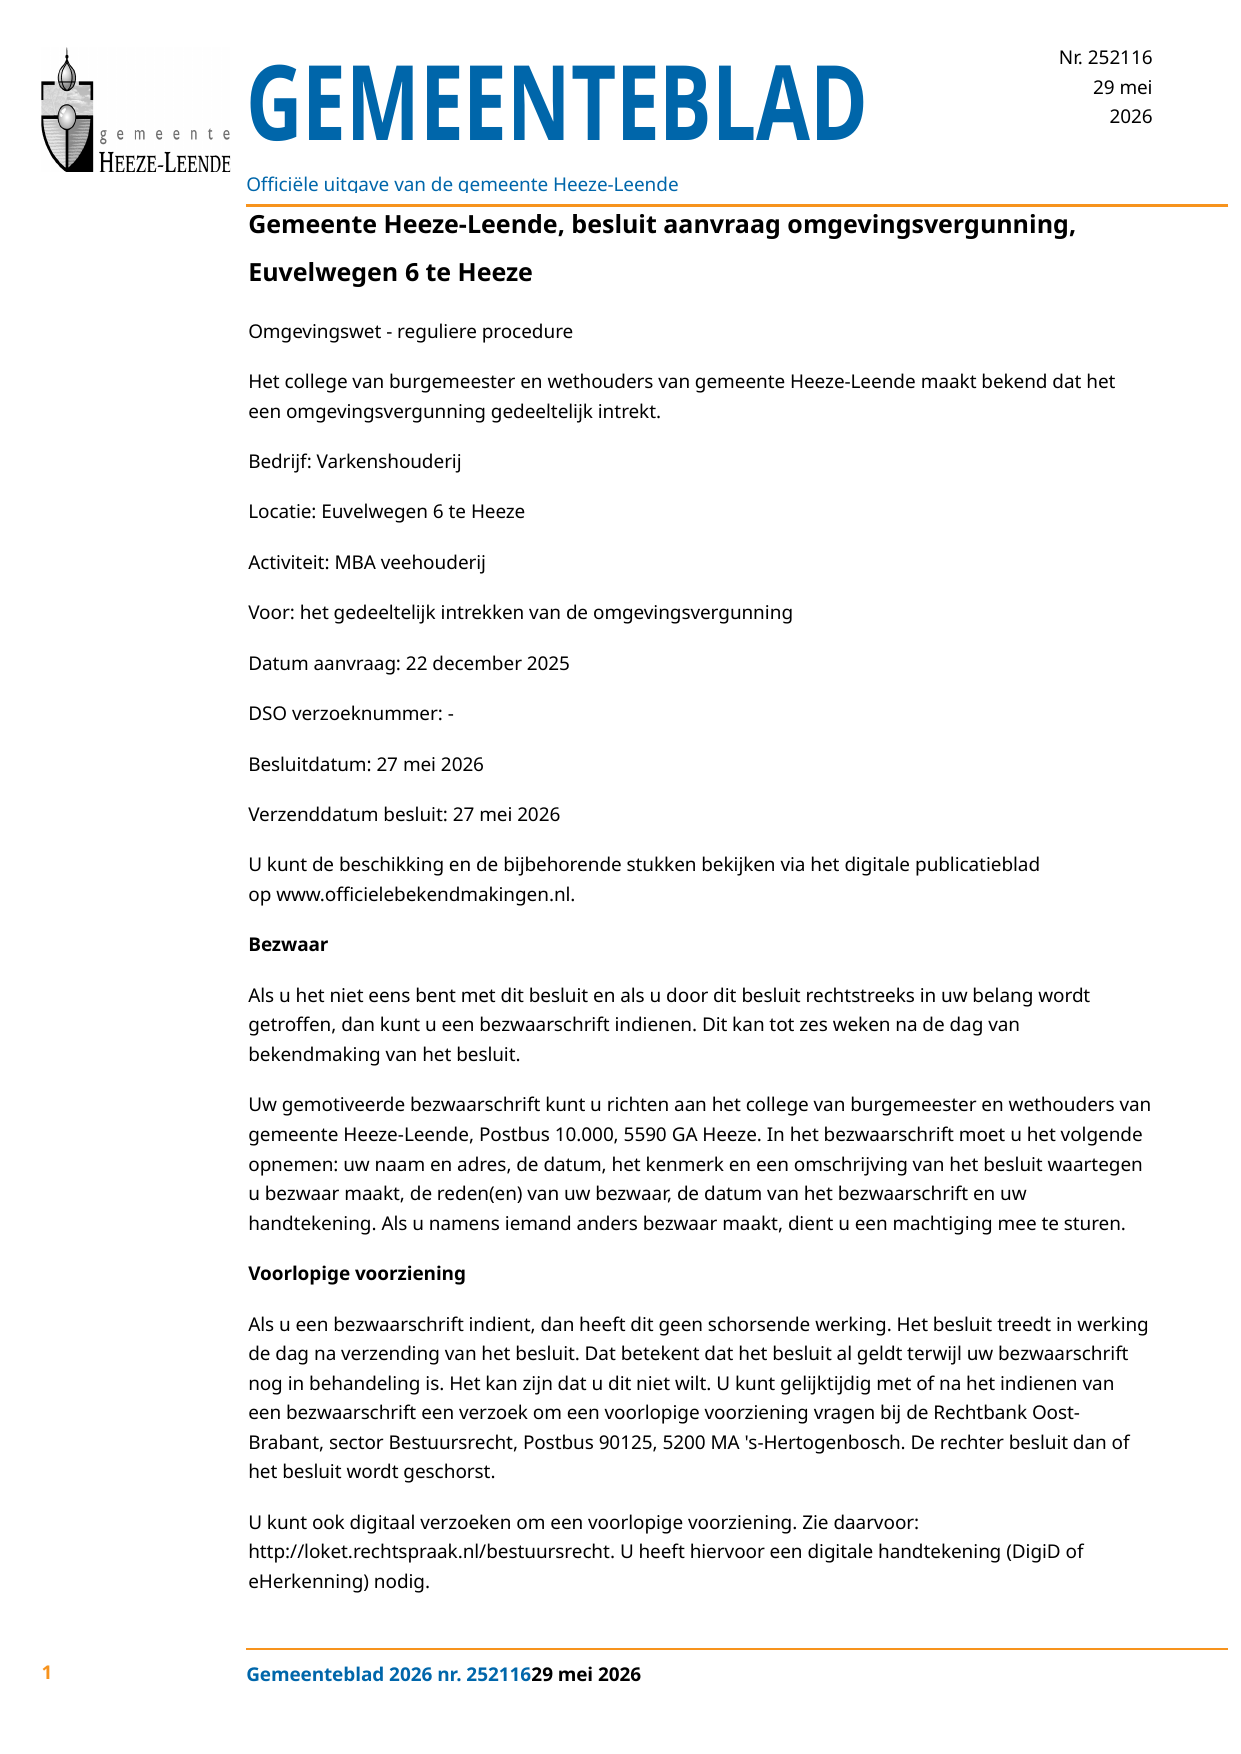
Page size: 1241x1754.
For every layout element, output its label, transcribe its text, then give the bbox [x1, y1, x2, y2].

text Als u een bezwaarschrift indient, dan heeft dit geen schorsende werking. Het besluit treedt in werking de dag na verzending van het besluit. Dat betekent dat het besluit al geldt terwijl uw bezwaarschrift nog in behandeling is. Het kan zijn dat u dit niet wilt. U kunt gelijktijdig met of na het indienen van een bezwaarschrift een verzoek om een voorlopige voorziening vragen bij de Rechtbank Oost-Brabant, sector Bestuursrecht, Postbus 90125, 5200 MA 's‑Hertogenbosch. De rechter besluit dan of het besluit wordt geschorst. [248, 1311, 1152, 1484]
text Gemeente Heeze-Leende​, besluit aanvraag omgevingsvergunning, Euvelwegen 6​ te Heeze [248, 207, 1152, 288]
text Bezwaar [248, 932, 1152, 957]
text U kunt ook digitaal verzoeken om een voorlopige voorziening. Zie daarvoor: http://loket.rechtspraak.nl/bestuursrecht. U heeft hiervoor een digitale handtekening (DigiD of eHerkenning) nodig. [248, 1509, 1152, 1594]
picture [41, 47, 231, 172]
text Locatie: Euvelwegen 6​ te Heeze [248, 499, 1152, 524]
text Verzenddatum besluit: 27 mei 2026 [248, 801, 1152, 827]
text Uw gemotiveerde bezwaarschrift kunt u richten aan het college van burgemeester en wethouders van gemeente Heeze-Leende​, Postbus 10.000, 5590 GA Heeze. In het bezwaarschrift moet u het volgende opnemen: uw naam en adres, de datum, het kenmerk en een omschrijving van het besluit waartegen u bezwaar maakt, de reden(en) van uw bezwaar, de datum van het bezwaarschrift en uw handtekening. Als u namens iemand anders bezwaar maakt, dient u een machtiging mee te sturen. [248, 1092, 1152, 1236]
text U kunt de beschikking en de bijbehorende stukken bekijken via het digitale publicatieblad op www.officielebekendmakingen.nl. [248, 852, 1152, 907]
text Het college van burgemeester en wethouders van gemeente Heeze-Leende​ maakt bekend dat het een omgevingsvergunning gedeeltelijk intrekt. [248, 368, 1152, 424]
text Bedrijf: Varkenshouderij [248, 448, 1152, 474]
text Besluitdatum: 27 mei 2026 [248, 751, 1152, 777]
text Datum aanvraag: 22 december 2025 [248, 650, 1152, 676]
text Voorlopige voorziening [248, 1260, 1152, 1286]
text Voor: het gedeeltelijk intrekken van de omgevingsvergunning [248, 599, 1152, 625]
text Activiteit: MBA veehouderij [248, 549, 1152, 575]
text DSO verzoeknummer: ​- [248, 700, 1152, 726]
text Als u het niet eens bent met dit besluit en als u door dit besluit rechtstreeks in uw belang wordt getroffen, dan kunt u een bezwaarschrift indienen. Dit kan tot zes weken na de dag van bekendmaking van het besluit. [248, 982, 1152, 1067]
text Omgevingswet - reguliere procedure [248, 318, 1152, 344]
